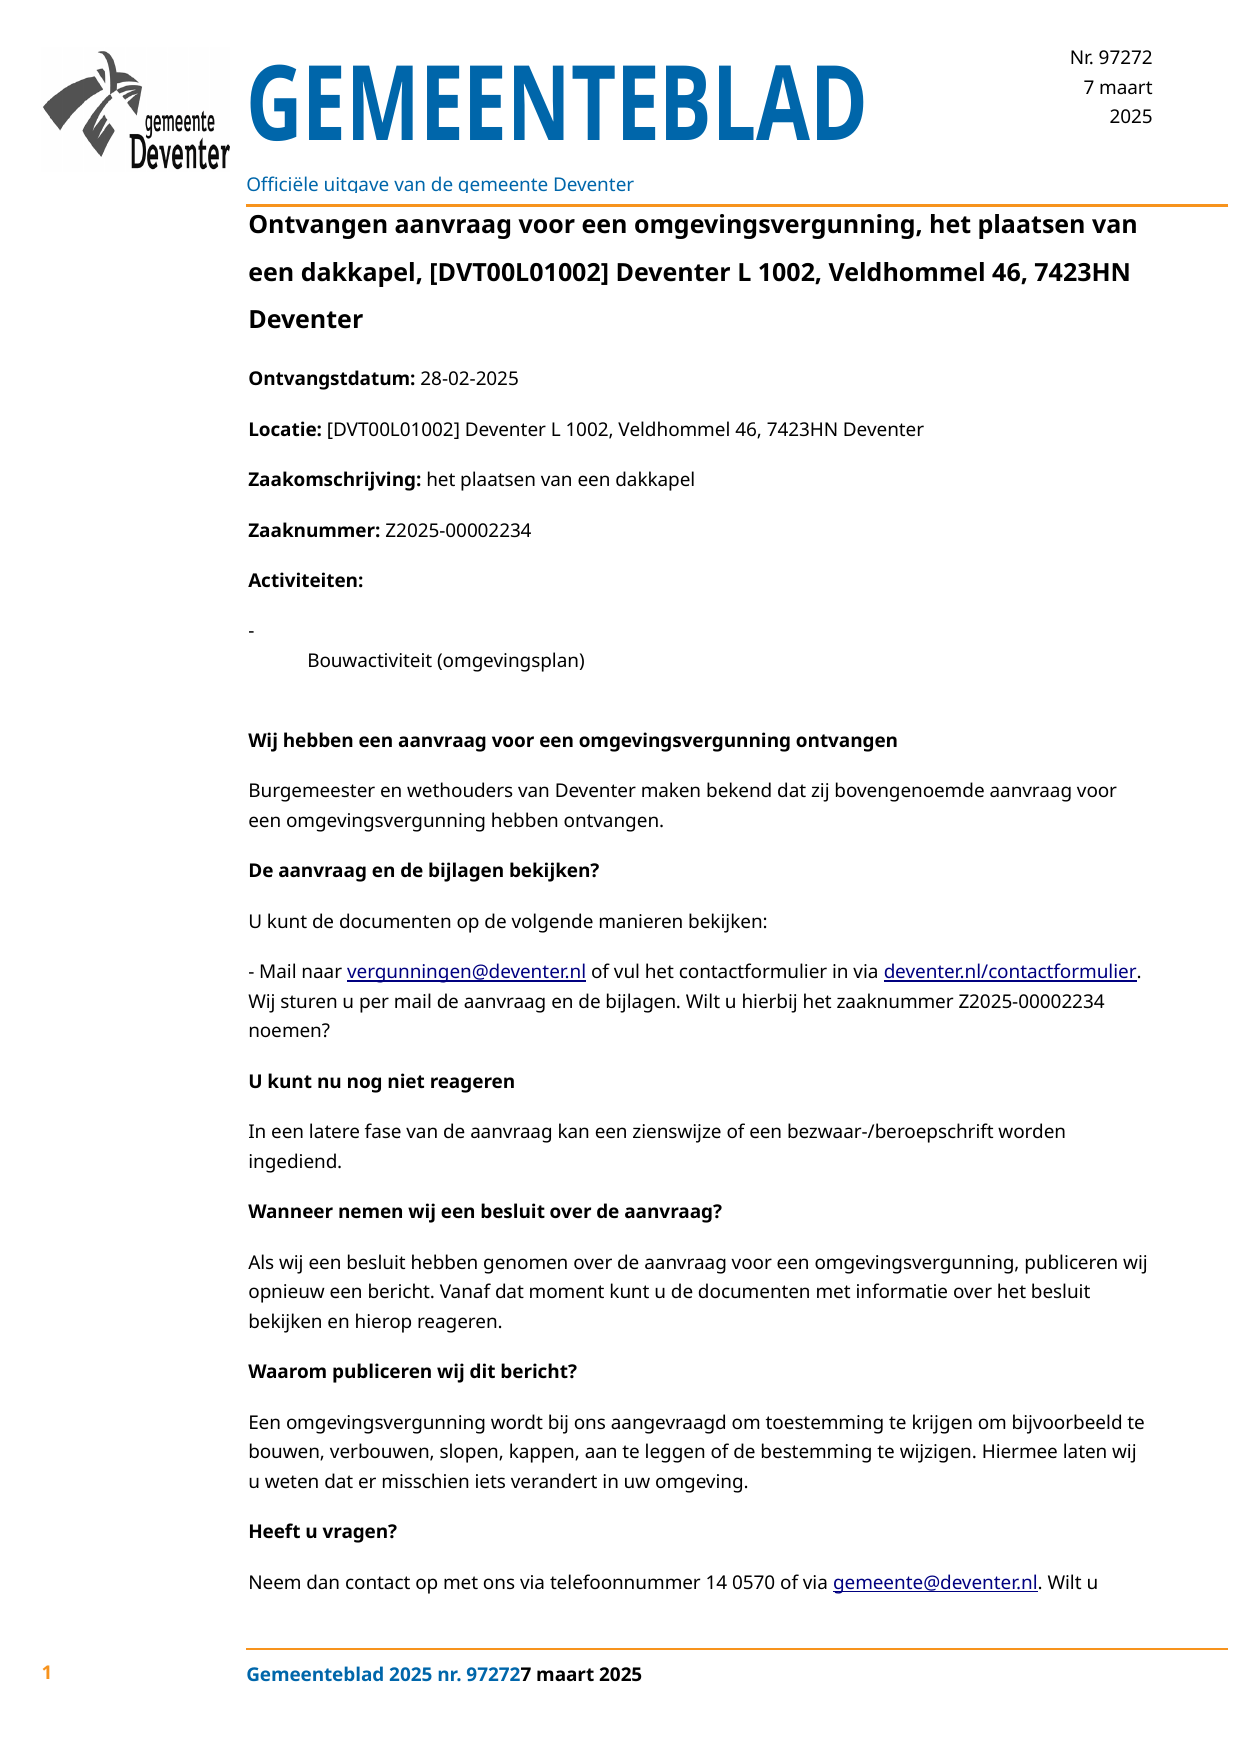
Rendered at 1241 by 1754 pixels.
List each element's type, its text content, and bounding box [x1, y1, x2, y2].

text In een latere fase van de aanvraag kan een zienswijze of een bezwaar-/beroepschrift worden ingediend. [248, 1118, 1152, 1174]
picture [41, 47, 231, 172]
text Burgemeester en wethouders van Deventer maken bekend dat zij bovengenoemde aanvraag voor een omgevingsvergunning hebben ontvangen. [248, 778, 1152, 833]
text Neem dan contact op met ons via telefoonnummer 14 0570 of via gemeente@deventer.nl. Wilt u [248, 1569, 1152, 1594]
text Activiteiten: [248, 567, 1152, 593]
text - Mail naar vergunningen@deventer.nl of vul het contactformulier in via deventer.nl/contactformulier. Wij sturen u per mail de aanvraag en de bijlagen. Wilt u hierbij het zaaknummer Z2025-00002234 noemen? [248, 958, 1152, 1043]
text De aanvraag en de bijlagen bekijken? [248, 858, 1152, 883]
text Zaaknummer: Z2025-00002234 [248, 517, 1152, 542]
text Waarom publiceren wij dit bericht? [248, 1358, 1152, 1384]
text Als wij een besluit hebben genomen over de aanvraag voor een omgevingsvergunning, publiceren wij opnieuw een bericht. Vanaf dat moment kunt u de documenten met informatie over het besluit bekijken en hierop reageren. [248, 1249, 1152, 1334]
text Een omgevingsvergunning wordt bij ons aangevraagd om toestemming te krijgen om bijvoorbeeld te bouwen, verbouwen, slopen, kappen, aan te leggen of de bestemming te wijzigen. Hiermee laten wij u weten dat er misschien iets verandert in uw omgeving. [248, 1409, 1152, 1494]
text U kunt nu nog niet reageren [248, 1068, 1152, 1094]
text Wanneer nemen wij een besluit over de aanvraag? [248, 1198, 1152, 1224]
text Ontvangstdatum: 28-02-2025 [248, 366, 1152, 391]
list Bouwactiviteit (omgevingsplan) [248, 647, 1152, 673]
text Heeft u vragen? [248, 1518, 1152, 1544]
text Locatie: [DVT00L01002] Deventer L 1002, Veldhommel 46, 7423HN Deventer [248, 416, 1152, 442]
text U kunt de documenten op de volgende manieren bekijken: [248, 908, 1152, 934]
text Zaakomschrijving: het plaatsen van een dakkapel [248, 466, 1152, 492]
text Wij hebben een aanvraag voor een omgevingsvergunning ontvangen [248, 727, 1152, 753]
text Ontvangen aanvraag voor een omgevingsvergunning, het plaatsen van een dakkapel, [DVT00L01002] Deventer L 1002, Veldhommel 46, 7423HN Deventer [248, 207, 1152, 336]
